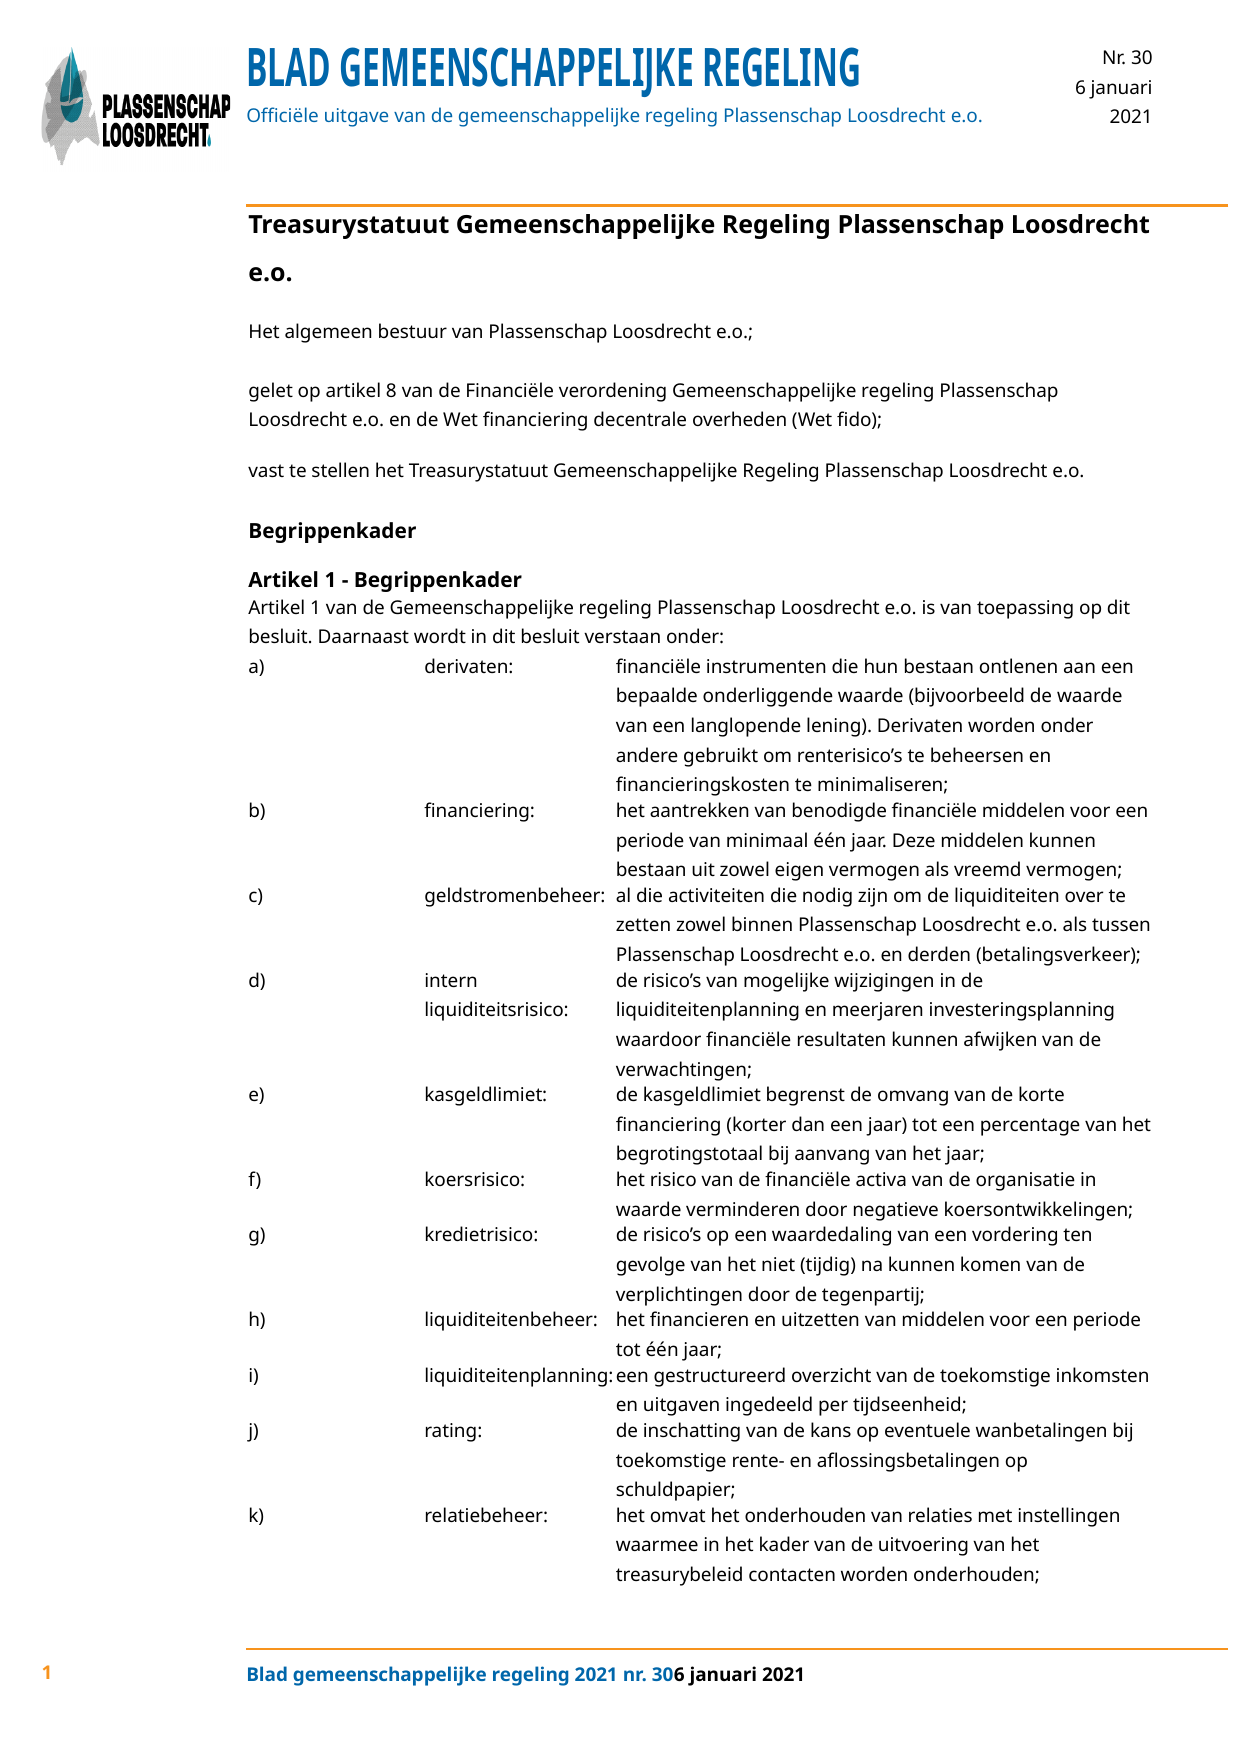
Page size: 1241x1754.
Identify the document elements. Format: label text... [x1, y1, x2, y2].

table_cell de kasgeldlimiet begrenst de omvang van de korte financiering (korter dan een jaar) tot een percentage van het begrotingstotaal bij aanvang van het jaar; [616, 1081, 1152, 1166]
picture [41, 47, 231, 172]
table_cell de risico’s van mogelijke wijzigingen in de liquiditeitenplanning en meerjaren investeringsplanning waardoor financiële resultaten kunnen afwijken van de verwachtingen; [616, 967, 1152, 1081]
table_header a) [248, 653, 424, 797]
table_cell j) [248, 1417, 424, 1502]
text Artikel 1 - Begrippenkader [248, 565, 1152, 594]
table_header financiële instrumenten die hun bestaan ontlenen aan een bepaalde onderliggende waarde (bijvoorbeeld de waarde van een langlopende lening). Derivaten worden onder andere gebruikt om renterisico’s te beheersen en financieringskosten te minimaliseren; [616, 653, 1152, 797]
table_cell het omvat het onderhouden van relaties met instellingen waarmee in het kader van de uitvoering van het treasurybeleid contacten worden onderhouden; [616, 1502, 1152, 1587]
table_cell relatiebeheer: [424, 1502, 616, 1587]
text vast te stellen het Treasurystatuut Gemeenschappelijke Regeling Plassenschap Loosdrecht e.o. [248, 457, 1152, 483]
table_cell f) [248, 1166, 424, 1222]
table_header derivaten: [424, 653, 616, 797]
table_cell h) [248, 1307, 424, 1362]
table_cell het financieren en uitzetten van middelen voor een periode tot één jaar; [616, 1307, 1152, 1362]
table_cell g) [248, 1222, 424, 1307]
table_cell k) [248, 1502, 424, 1587]
text gelet op artikel 8 van de Financiële verordening Gemeenschappelijke regeling Plassenschap Loosdrecht e.o. en de Wet financiering decentrale overheden (Wet fido); [248, 377, 1152, 432]
table_cell i) [248, 1362, 424, 1417]
table_cell kasgeldlimiet: [424, 1081, 616, 1166]
table_cell de risico’s op een waardedaling van een vordering ten gevolge van het niet (tijdig) na kunnen komen van de verplichtingen door de tegenpartij; [616, 1222, 1152, 1307]
table_cell het aantrekken van benodigde financiële middelen voor een periode van minimaal één jaar. Deze middelen kunnen bestaan uit zowel eigen vermogen als vreemd vermogen; [616, 797, 1152, 882]
table_cell liquiditeitenbeheer: [424, 1307, 616, 1362]
table_cell de inschatting van de kans op eventuele wanbetalingen bij toekomstige rente- en aflossingsbetalingen op schuldpapier; [616, 1417, 1152, 1502]
table_cell het risico van de financiële activa van de organisatie in waarde verminderen door negatieve koersontwikkelingen; [616, 1166, 1152, 1222]
table_cell financiering: [424, 797, 616, 882]
table_cell een gestructureerd overzicht van de toekomstige inkomsten en uitgaven ingedeeld per tijdseenheid; [616, 1362, 1152, 1417]
table_cell kredietrisico: [424, 1222, 616, 1307]
text Treasurystatuut Gemeenschappelijke Regeling Plassenschap Loosdrecht e.o. [248, 207, 1152, 288]
table_cell al die activiteiten die nodig zijn om de liquiditeiten over te zetten zowel binnen Plassenschap Loosdrecht e.o. als tussen Plassenschap Loosdrecht e.o. en derden (betalingsverkeer); [616, 882, 1152, 967]
table_cell d) [248, 967, 424, 1081]
table_cell koersrisico: [424, 1166, 616, 1222]
table_cell geldstromenbeheer: [424, 882, 616, 967]
table_cell liquiditeitenplanning: [424, 1362, 616, 1417]
table_cell b) [248, 797, 424, 882]
table_cell intern liquiditeitsrisico: [424, 967, 616, 1081]
table_cell c) [248, 882, 424, 967]
text Het algemeen bestuur van Plassenschap Loosdrecht e.o.; [248, 318, 1152, 344]
text Artikel 1 van de Gemeenschappelijke regeling Plassenschap Loosdrecht e.o. is van toepassing op dit besluit. Daarnaast wordt in dit besluit verstaan onder: [248, 594, 1152, 649]
text Begrippenkader [248, 516, 1152, 544]
table_cell e) [248, 1081, 424, 1166]
table_cell rating: [424, 1417, 616, 1502]
